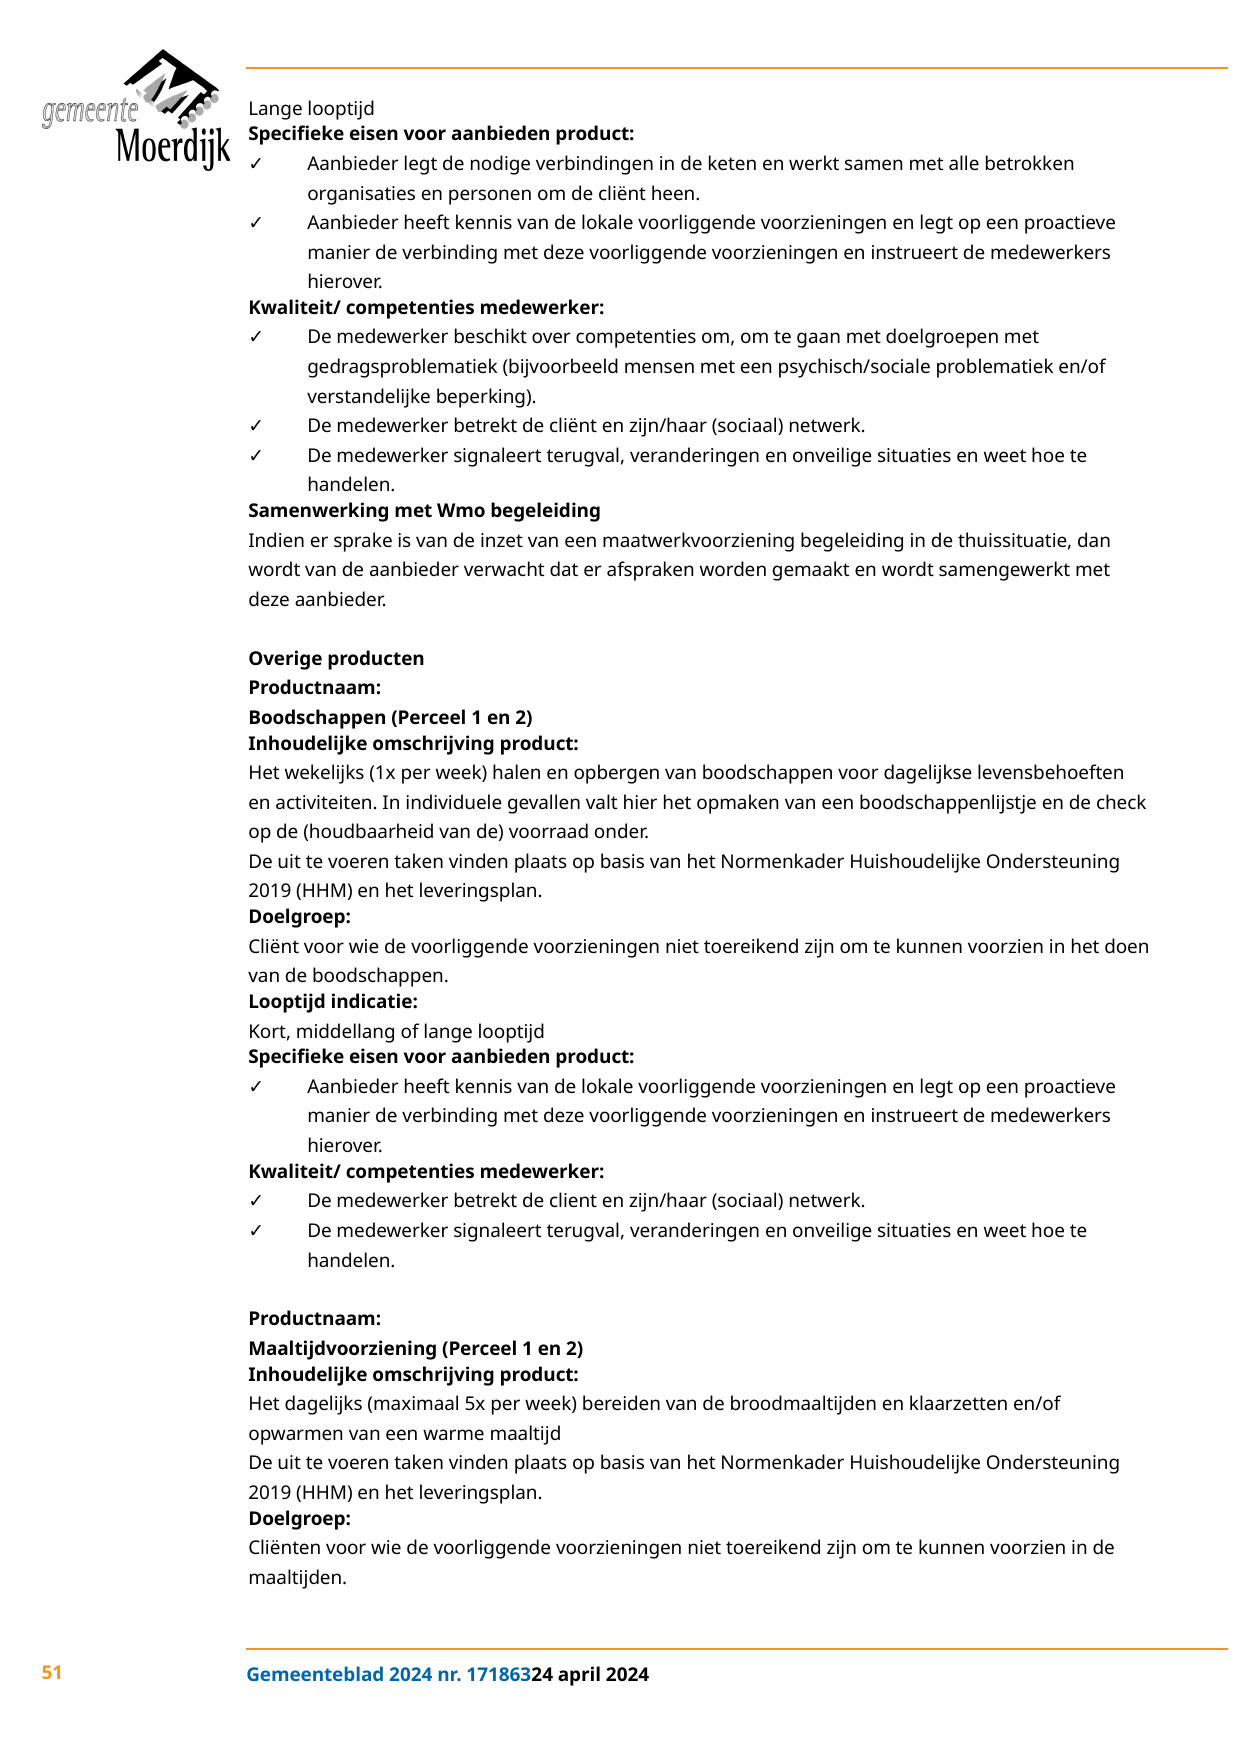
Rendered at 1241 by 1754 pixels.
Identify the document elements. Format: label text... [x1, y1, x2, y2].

table_header Productnaam: Boodschappen (Perceel 1 en 2) [248, 674, 1152, 730]
table_cell Inhoudelijke omschrijving product: Het wekelijks (1x per week) halen en opbergen van boodschappen voor dagelijkse levensbehoeften en activiteiten. In individuele gevallen valt hier het opmaken van een boodschappenlijstje en de check op de (houdbaarheid van de) voorraad onder. De uit te voeren taken vinden plaats op basis van het Normenkader Huishoudelijke Ondersteuning 2019 (HHM) en het leveringsplan. [248, 730, 1152, 903]
table_header Productnaam: Maaltijdvoorziening (Perceel 1 en 2) [248, 1305, 1152, 1361]
picture [41, 47, 231, 172]
table_cell Lange looptijd [248, 95, 1152, 121]
table_cell Specifieke eisen voor aanbieden product: Aanbieder legt de nodige verbindingen in de keten en werkt samen met alle betrokken organisaties en personen om de cliënt heen. Aanbieder heeft kennis van de lokale voorliggende voorzieningen en legt op een proactieve manier de verbinding met deze voorliggende voorzieningen en instrueert de medewerkers hierover. [248, 121, 1152, 294]
text Overige producten [248, 645, 1152, 670]
table_cell Kwaliteit/ competenties medewerker: De medewerker beschikt over competenties om, om te gaan met doelgroepen met gedragsproblematiek (bijvoorbeeld mensen met een psychisch/sociale problematiek en/of verstandelijke beperking). De medewerker betrekt de cliënt en zijn/haar (sociaal) netwerk. De medewerker signaleert terugval, veranderingen en onveilige situaties en weet hoe te handelen. [248, 294, 1152, 497]
table_cell Inhoudelijke omschrijving product: Het dagelijks (maximaal 5x per week) bereiden van de broodmaaltijden en klaarzetten en/of opwarmen van een warme maaltijd De uit te voeren taken vinden plaats op basis van het Normenkader Huishoudelijke Ondersteuning 2019 (HHM) en het leveringsplan. [248, 1361, 1152, 1505]
table_cell Kwaliteit/ competenties medewerker: De medewerker betrekt de client en zijn/haar (sociaal) netwerk. De medewerker signaleert terugval, veranderingen en onveilige situaties en weet hoe te handelen. [248, 1158, 1152, 1272]
table_cell Samenwerking met Wmo begeleiding Indien er sprake is van de inzet van een maatwerkvoorziening begeleiding in de thuissituatie, dan wordt van de aanbieder verwacht dat er afspraken worden gemaakt en wordt samengewerkt met deze aanbieder. [248, 498, 1152, 612]
table_cell Looptijd indicatie: Kort, middellang of lange looptijd [248, 988, 1152, 1043]
table_cell Doelgroep: Cliënten voor wie de voorliggende voorzieningen niet toereikend zijn om te kunnen voorzien in de maaltijden. [248, 1505, 1152, 1590]
table_cell Specifieke eisen voor aanbieden product: Aanbieder heeft kennis van de lokale voorliggende voorzieningen en legt op een proactieve manier de verbinding met deze voorliggende voorzieningen en instrueert de medewerkers hierover. [248, 1044, 1152, 1158]
table_cell Doelgroep: Cliënt voor wie de voorliggende voorzieningen niet toereikend zijn om te kunnen voorzien in het doen van de boodschappen. [248, 903, 1152, 988]
